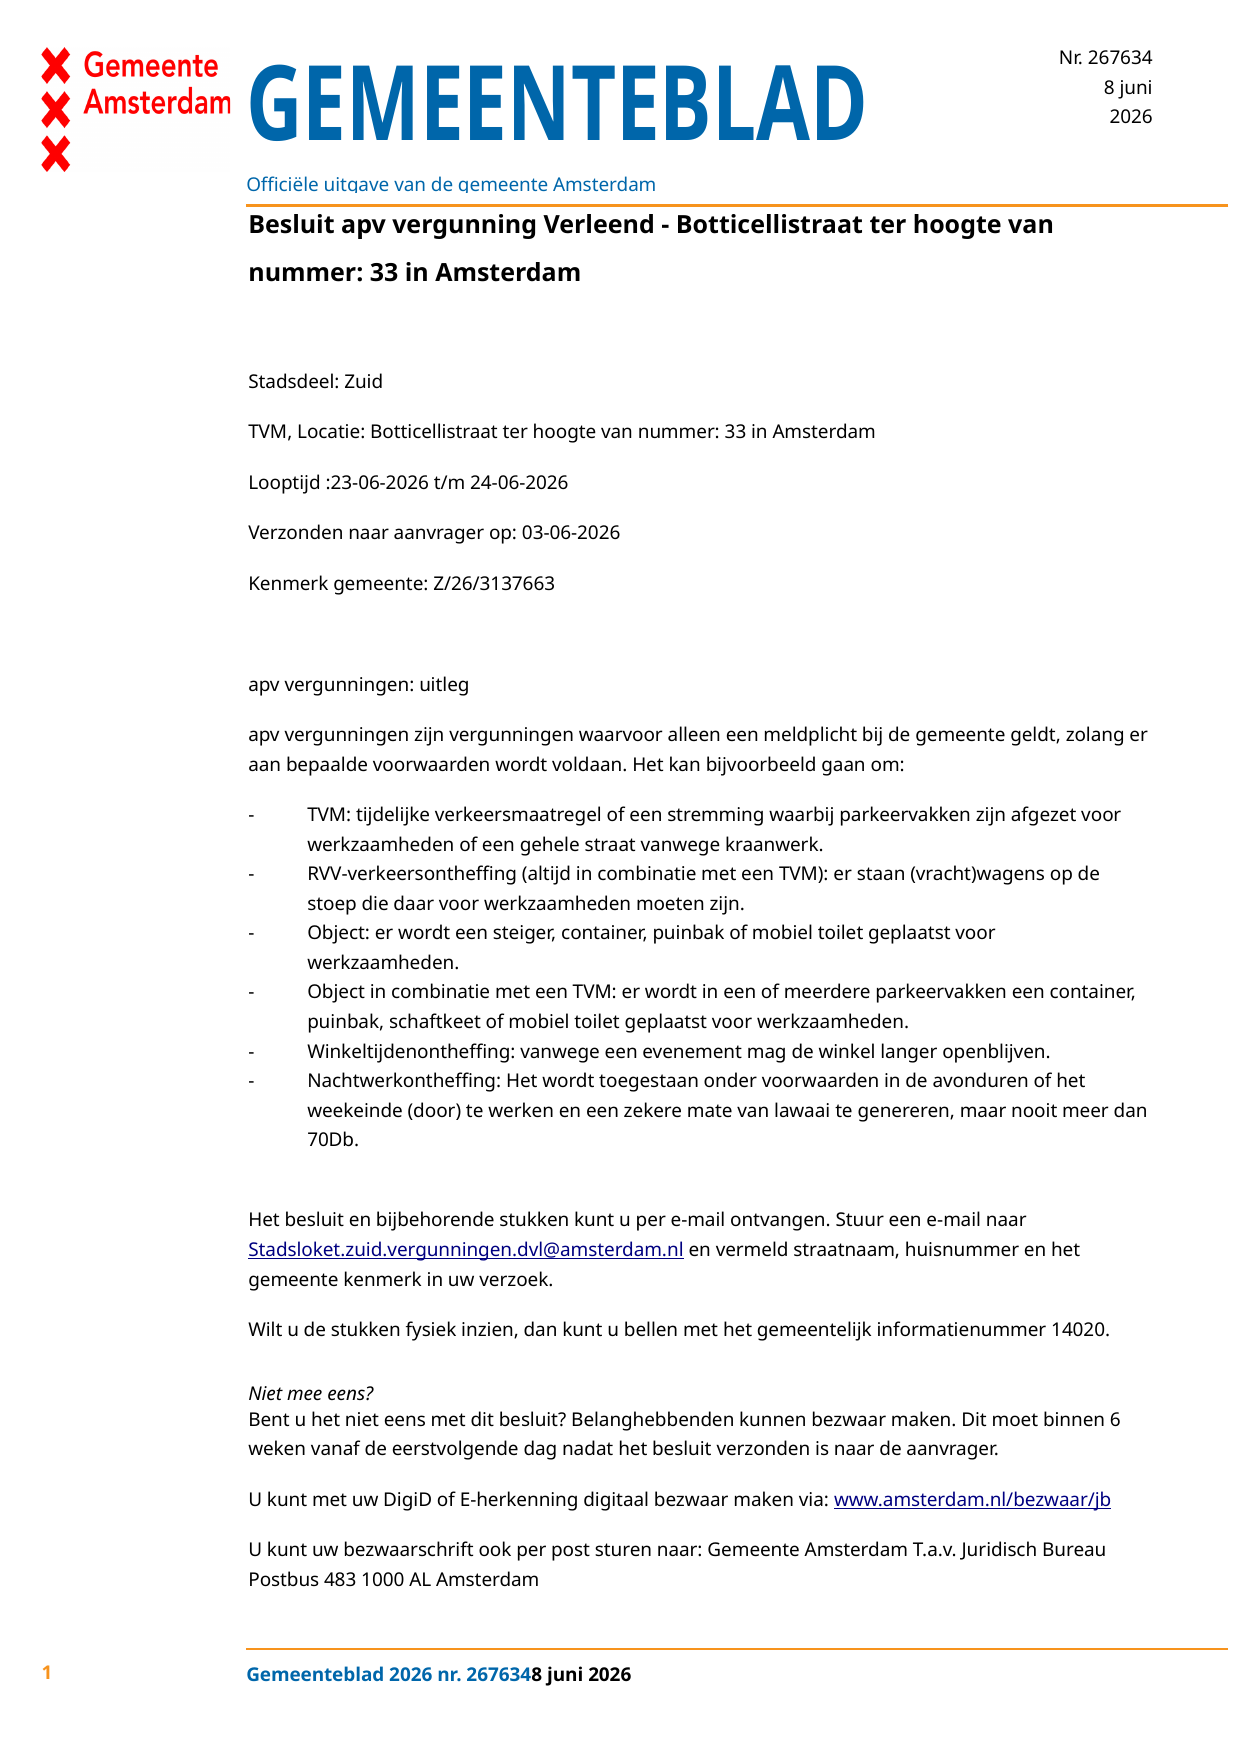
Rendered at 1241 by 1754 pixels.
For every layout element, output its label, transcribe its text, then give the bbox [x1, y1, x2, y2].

text Het besluit en bijbehorende stukken kunt u per e-mail ontvangen. Stuur een e-mail naar Stadsloket.zuid.vergunningen.dvl@amsterdam.nl en vermeld straatnaam, huisnummer en het gemeente kenmerk in uw verzoek. [248, 1207, 1152, 1292]
text TVM, Locatie: Botticellistraat ter hoogte van nummer: 33 in Amsterdam [248, 419, 1152, 444]
text Besluit apv vergunning Verleend - Botticellistraat ter hoogte van nummer: 33 in Amsterdam [248, 207, 1152, 288]
text U kunt uw bezwaarschrift ook per post sturen naar: Gemeente Amsterdam T.a.v. Juridisch Bureau Postbus 483 1000 AL Amsterdam [248, 1536, 1152, 1592]
text apv vergunningen zijn vergunningen waarvoor alleen een meldplicht bij de gemeente geldt, zolang er aan bepaalde voorwaarden wordt voldaan. Het kan bijvoorbeeld gaan om: [248, 721, 1152, 777]
text Stadsdeel: Zuid [248, 368, 1152, 394]
list Object in combinatie met een TVM: er wordt in een of meerdere parkeervakken een container, puinbak, schaftkeet of mobiel toilet geplaatst voor werkzaamheden. [248, 979, 1152, 1034]
text Wilt u de stukken fysiek inzien, dan kunt u bellen met het gemeentelijk informatienummer 14020. [248, 1316, 1152, 1342]
list TVM: tijdelijke verkeersmaatregel of een stremming waarbij parkeervakken zijn afgezet voor werkzaamheden of een gehele straat vanwege kraanwerk. [248, 801, 1152, 857]
list RVV-verkeersontheffing (altijd in combinatie met een TVM): er staan (vracht)wagens op de stoep die daar voor werkzaamheden moeten zijn. [248, 860, 1152, 916]
text Verzonden naar aanvrager op: 03-06-2026 [248, 519, 1152, 545]
text U kunt met uw DigiD of E-herkenning digitaal bezwaar maken via: www.amsterdam.nl/bezwaar/jb [248, 1486, 1152, 1512]
list Object: er wordt een steiger, container, puinbak of mobiel toilet geplaatst voor werkzaamheden. [248, 919, 1152, 975]
text apv vergunningen: uitleg [248, 671, 1152, 697]
text Looptijd :23-06-2026 t/m 24-06-2026 [248, 469, 1152, 495]
picture [41, 47, 231, 172]
list Nachtwerkontheffing: Het wordt toegestaan onder voorwaarden in de avonduren of het weekeinde (door) te werken en een zekere mate van lawaai te genereren, maar nooit meer dan 70Db. [248, 1067, 1152, 1152]
text Kenmerk gemeente: Z/26/3137663 [248, 570, 1152, 596]
list Winkeltijdenontheffing: vanwege een evenement mag de winkel langer openblijven. [248, 1038, 1152, 1064]
text Bent u het niet eens met dit besluit? Belanghebbenden kunnen bezwaar maken. Dit moet binnen 6 weken vanaf de eerstvolgende dag nadat het besluit verzonden is naar de aanvrager. [248, 1406, 1152, 1461]
text Niet mee eens? [248, 1380, 1152, 1406]
